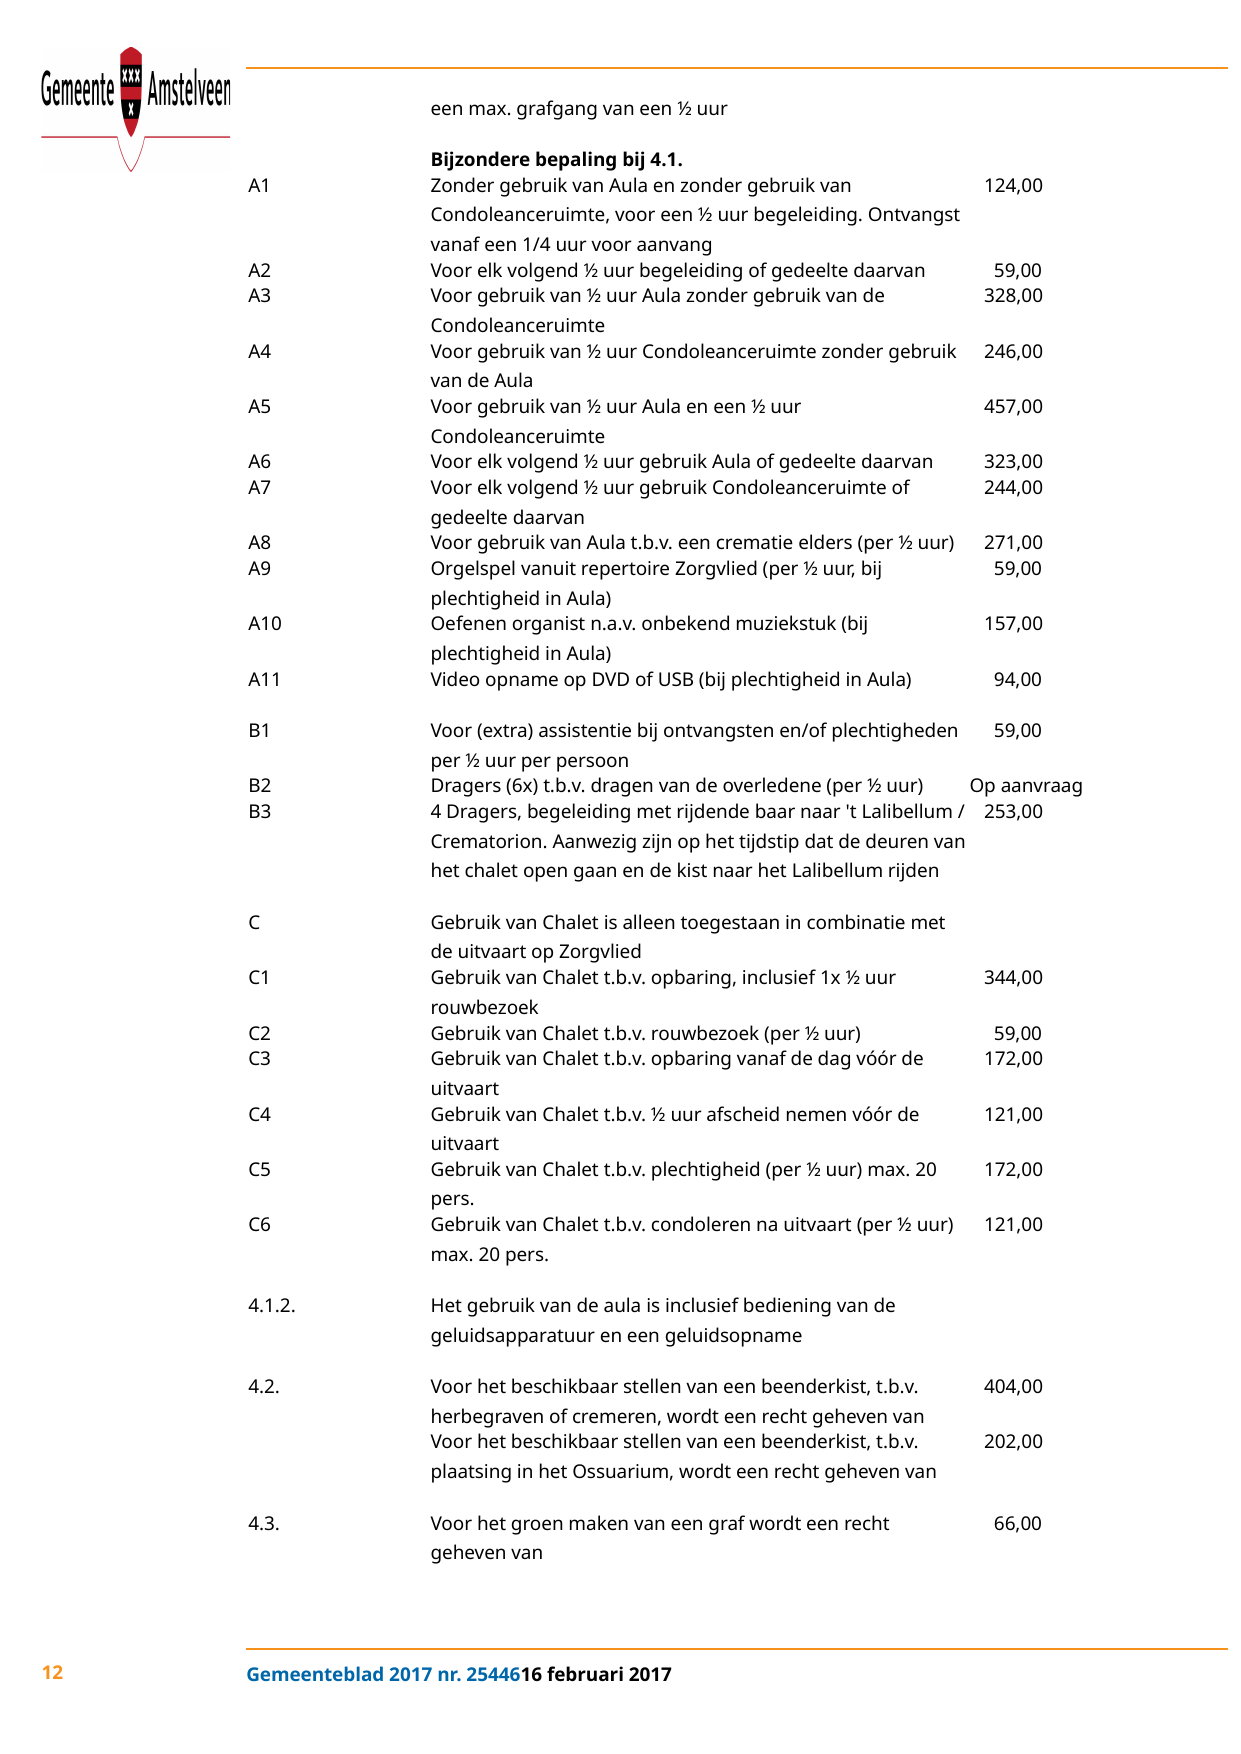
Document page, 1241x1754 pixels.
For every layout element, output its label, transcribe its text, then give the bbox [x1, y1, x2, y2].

table_cell 172,00 [969, 1045, 1152, 1101]
table_cell 124,00 [969, 172, 1152, 257]
table_cell Gebruik van Chalet t.b.v. opbaring vanaf de dag vóór de uitvaart [430, 1045, 969, 1101]
table_cell [248, 1429, 430, 1484]
table_cell 271,00 [969, 530, 1152, 555]
table_cell A9 [248, 555, 430, 611]
table_cell 202,00 [969, 1429, 1152, 1484]
table_cell Voor het beschikbaar stellen van een beenderkist, t.b.v. plaatsing in het Ossuarium, wordt een recht geheven van [430, 1429, 969, 1484]
table_cell C5 [248, 1156, 430, 1211]
table_cell 59,00 [969, 1020, 1152, 1045]
table_cell Voor elk volgend ½ uur begeleiding of gedeelte daarvan [430, 257, 969, 283]
table_cell Voor elk volgend ½ uur gebruik Aula of gedeelte daarvan [430, 449, 969, 474]
table_cell 328,00 [969, 283, 1152, 338]
table_cell 59,00 [969, 555, 1152, 611]
table_cell B2 [248, 773, 430, 798]
table_cell 157,00 [969, 611, 1152, 666]
table_cell A3 [248, 283, 430, 338]
table_cell Voor gebruik van ½ uur Aula en een ½ uur Condoleanceruimte [430, 393, 969, 448]
table_cell [969, 909, 1152, 964]
table_cell 246,00 [969, 338, 1152, 393]
table_cell Voor het beschikbaar stellen van een beenderkist, t.b.v. herbegraven of cremeren, wordt een recht geheven van [430, 1374, 969, 1429]
picture [41, 47, 231, 172]
table_cell Orgelspel vanuit repertoire Zorgvlied (per ½ uur, bij plechtigheid in Aula) [430, 555, 969, 611]
table_cell [969, 1293, 1152, 1348]
table_cell [969, 1348, 1152, 1373]
table_cell 121,00 [969, 1211, 1152, 1267]
table_cell A5 [248, 393, 430, 448]
table_cell 344,00 [969, 964, 1152, 1020]
table_cell Gebruik van Chalet t.b.v. ½ uur afscheid nemen vóór de uitvaart [430, 1101, 969, 1156]
table_cell [248, 1348, 430, 1373]
table_cell [248, 1267, 430, 1292]
table_cell Bijzondere bepaling bij 4.1. [430, 146, 969, 172]
table_cell 4 Dragers, begeleiding met rijdende baar naar 't Lalibellum / Crematorion. Aanwezig zijn op het tijdstip dat de deuren van het chalet open gaan en de kist naar het Lalibellum rijden [430, 799, 969, 883]
table_cell Voor gebruik van ½ uur Condoleanceruimte zonder gebruik van de Aula [430, 338, 969, 393]
table_cell Voor elk volgend ½ uur gebruik Condoleanceruimte of gedeelte daarvan [430, 474, 969, 529]
table_cell [969, 692, 1152, 717]
table_cell C6 [248, 1211, 430, 1267]
table_cell [248, 883, 430, 909]
table_cell [969, 883, 1152, 909]
table_cell [430, 1565, 969, 1591]
table_cell 121,00 [969, 1101, 1152, 1156]
table_cell Zonder gebruik van Aula en zonder gebruik van Condoleanceruimte, voor een ½ uur begeleiding. Ontvangst vanaf een 1/4 uur voor aanvang [430, 172, 969, 257]
table_cell 323,00 [969, 449, 1152, 474]
table_cell [969, 146, 1152, 172]
table_cell Gebruik van Chalet is alleen toegestaan in combinatie met de uitvaart op Zorgvlied [430, 909, 969, 964]
table_cell [430, 1267, 969, 1292]
table_cell A8 [248, 530, 430, 555]
table_cell A11 [248, 666, 430, 692]
table_cell Voor (extra) assistentie bij ontvangsten en/of plechtigheden per ½ uur per persoon [430, 718, 969, 773]
table_cell [969, 1484, 1152, 1510]
table_cell 94,00 [969, 666, 1152, 692]
table_cell Gebruik van Chalet t.b.v. rouwbezoek (per ½ uur) [430, 1020, 969, 1045]
table_cell C2 [248, 1020, 430, 1045]
table_cell Gebruik van Chalet t.b.v. plechtigheid (per ½ uur) max. 20 pers. [430, 1156, 969, 1211]
table_cell 59,00 [969, 257, 1152, 283]
table_cell Gebruik van Chalet t.b.v. condoleren na uitvaart (per ½ uur) max. 20 pers. [430, 1211, 969, 1267]
table_cell C1 [248, 964, 430, 1020]
table_cell B1 [248, 718, 430, 773]
table_cell Voor het groen maken van een graf wordt een recht geheven van [430, 1510, 969, 1565]
table_cell A1 [248, 172, 430, 257]
table_cell [248, 692, 430, 717]
table_cell C3 [248, 1045, 430, 1101]
table_cell [248, 121, 430, 146]
table_cell A2 [248, 257, 430, 283]
table_cell 404,00 [969, 1374, 1152, 1429]
table_cell [430, 883, 969, 909]
table_cell 244,00 [969, 474, 1152, 529]
table_cell [969, 1267, 1152, 1292]
table_cell [969, 95, 1152, 121]
table_cell [430, 121, 969, 146]
table_cell A10 [248, 611, 430, 666]
table_cell 172,00 [969, 1156, 1152, 1211]
table_cell 59,00 [969, 718, 1152, 773]
table_cell 457,00 [969, 393, 1152, 448]
table_cell [248, 1565, 430, 1591]
table_cell Op aanvraag [969, 773, 1152, 798]
table_cell Het gebruik van de aula is inclusief bediening van de geluidsapparatuur en een geluidsopname [430, 1293, 969, 1348]
table_cell [248, 1484, 430, 1510]
table_cell [430, 1484, 969, 1510]
table_cell 253,00 [969, 799, 1152, 883]
table_cell Dragers (6x) t.b.v. dragen van de overledene (per ½ uur) [430, 773, 969, 798]
table_cell A6 [248, 449, 430, 474]
table_cell [430, 1348, 969, 1373]
table_cell [969, 1565, 1152, 1591]
table_cell C4 [248, 1101, 430, 1156]
table_cell 66,00 [969, 1510, 1152, 1565]
table_cell [430, 692, 969, 717]
table_cell Video opname op DVD of USB (bij plechtigheid in Aula) [430, 666, 969, 692]
table_cell B3 [248, 799, 430, 883]
table_cell [969, 121, 1152, 146]
table_cell Oefenen organist n.a.v. onbekend muziekstuk (bij plechtigheid in Aula) [430, 611, 969, 666]
table_cell A7 [248, 474, 430, 529]
table_cell [248, 95, 430, 121]
table_cell Voor gebruik van ½ uur Aula zonder gebruik van de Condoleanceruimte [430, 283, 969, 338]
table_cell Gebruik van Chalet t.b.v. opbaring, inclusief 1x ½ uur rouwbezoek [430, 964, 969, 1020]
table_cell [248, 146, 430, 172]
table_cell C [248, 909, 430, 964]
table_cell Voor gebruik van Aula t.b.v. een crematie elders (per ½ uur) [430, 530, 969, 555]
table_cell 4.1.2. [248, 1293, 430, 1348]
table_cell een max. grafgang van een ½ uur [430, 95, 969, 121]
table_cell 4.2. [248, 1374, 430, 1429]
table_cell A4 [248, 338, 430, 393]
table_cell 4.3. [248, 1510, 430, 1565]
